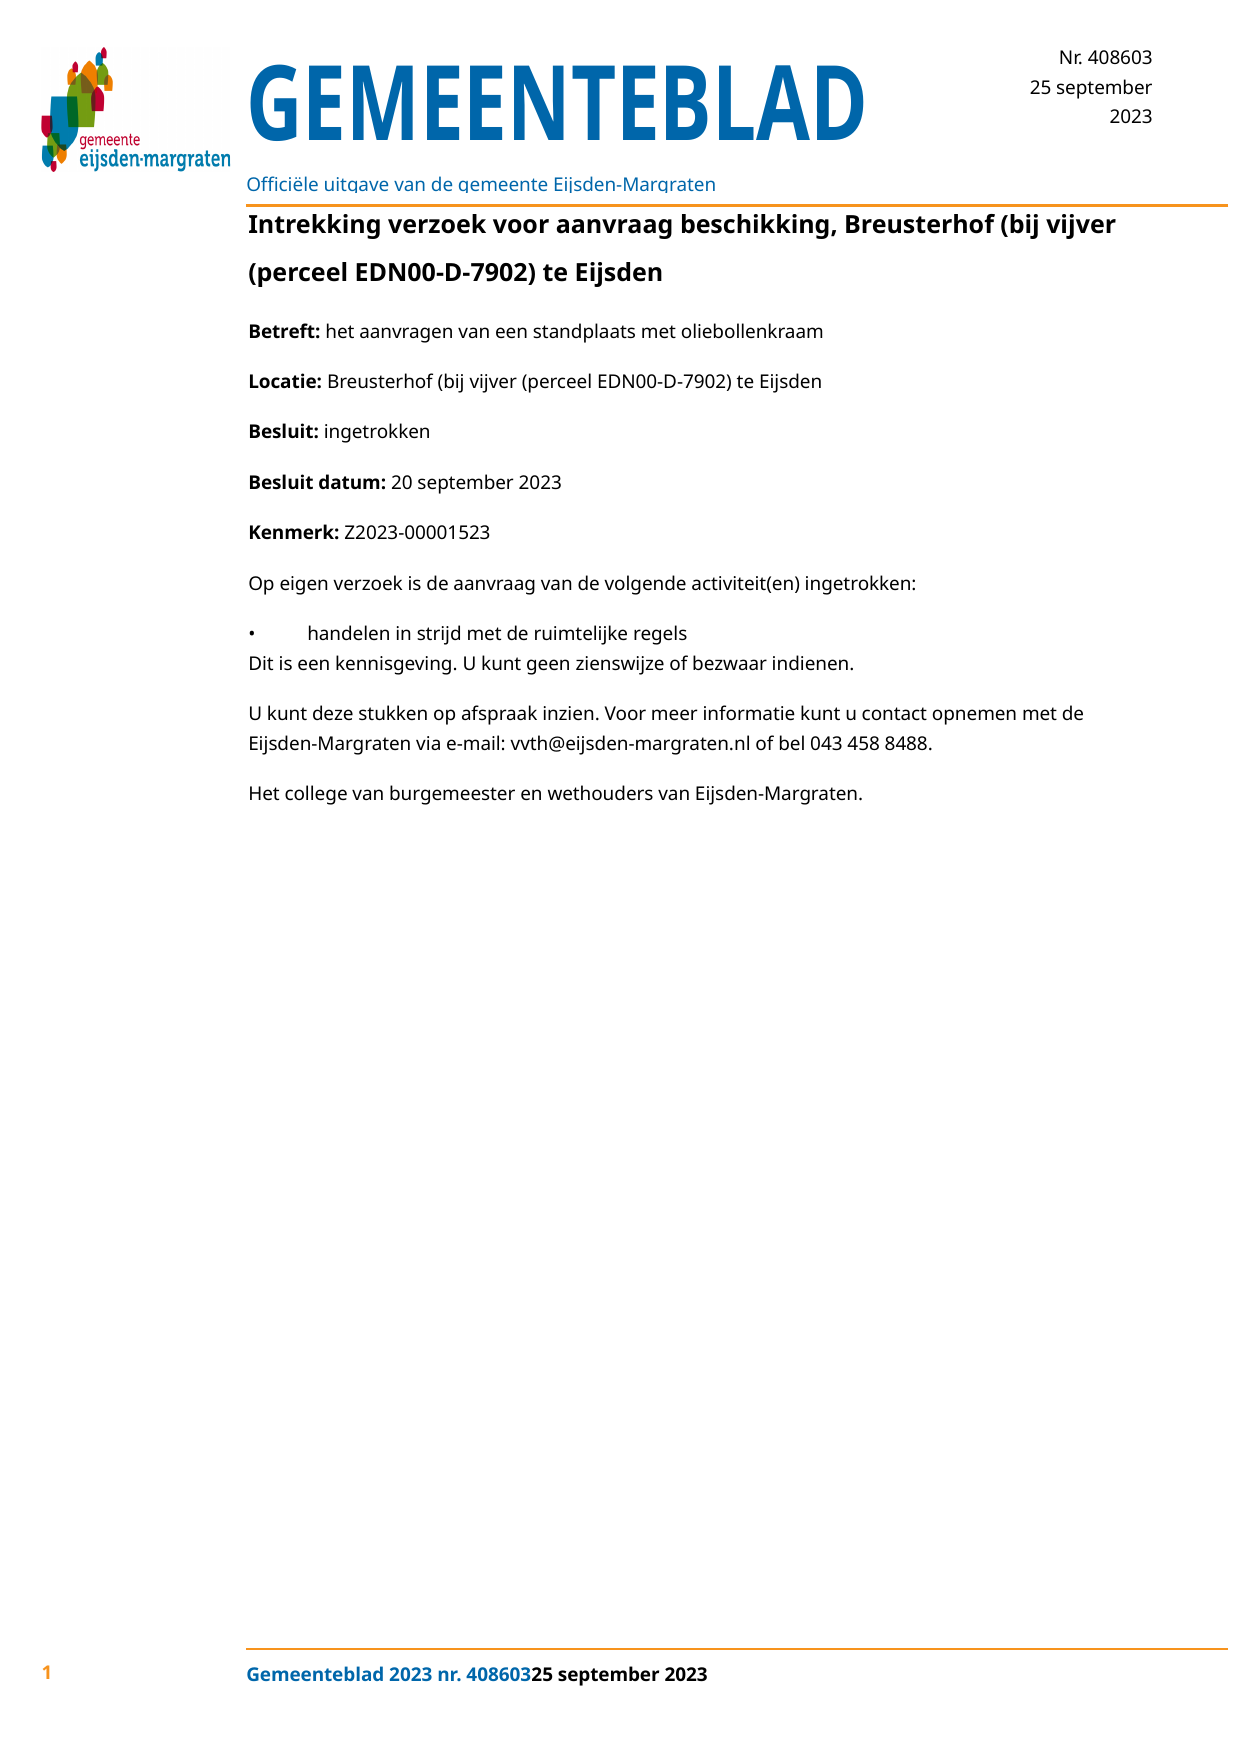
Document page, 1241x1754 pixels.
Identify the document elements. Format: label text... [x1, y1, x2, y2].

text Dit is een kennisgeving. U kunt geen zienswijze of bezwaar indienen. [248, 650, 1152, 676]
text Intrekking verzoek voor aanvraag beschikking, Breusterhof (bij vijver (perceel EDN00-D-7902) te Eijsden [248, 207, 1152, 288]
text Betreft: het aanvragen van een standplaats met oliebollenkraam [248, 318, 1152, 344]
text Besluit datum: 20 september 2023 [248, 469, 1152, 495]
list handelen in strijd met de ruimtelijke regels [248, 620, 1152, 646]
picture [41, 47, 231, 172]
text Besluit: ingetrokken [248, 419, 1152, 444]
text Locatie: Breusterhof (bij vijver (perceel EDN00-D-7902) te Eijsden [248, 368, 1152, 394]
text Op eigen verzoek is de aanvraag van de volgende activiteit(en) ingetrokken: [248, 570, 1152, 596]
text U kunt deze stukken op afspraak inzien. Voor meer informatie kunt u contact opnemen met de Eijsden-Margraten via e-mail: vvth@eijsden-margraten.nl of bel 043 458 8488. [248, 700, 1152, 756]
text Het college van burgemeester en wethouders van Eijsden-Margraten. [248, 780, 1152, 806]
text Kenmerk: Z2023-00001523 [248, 519, 1152, 545]
